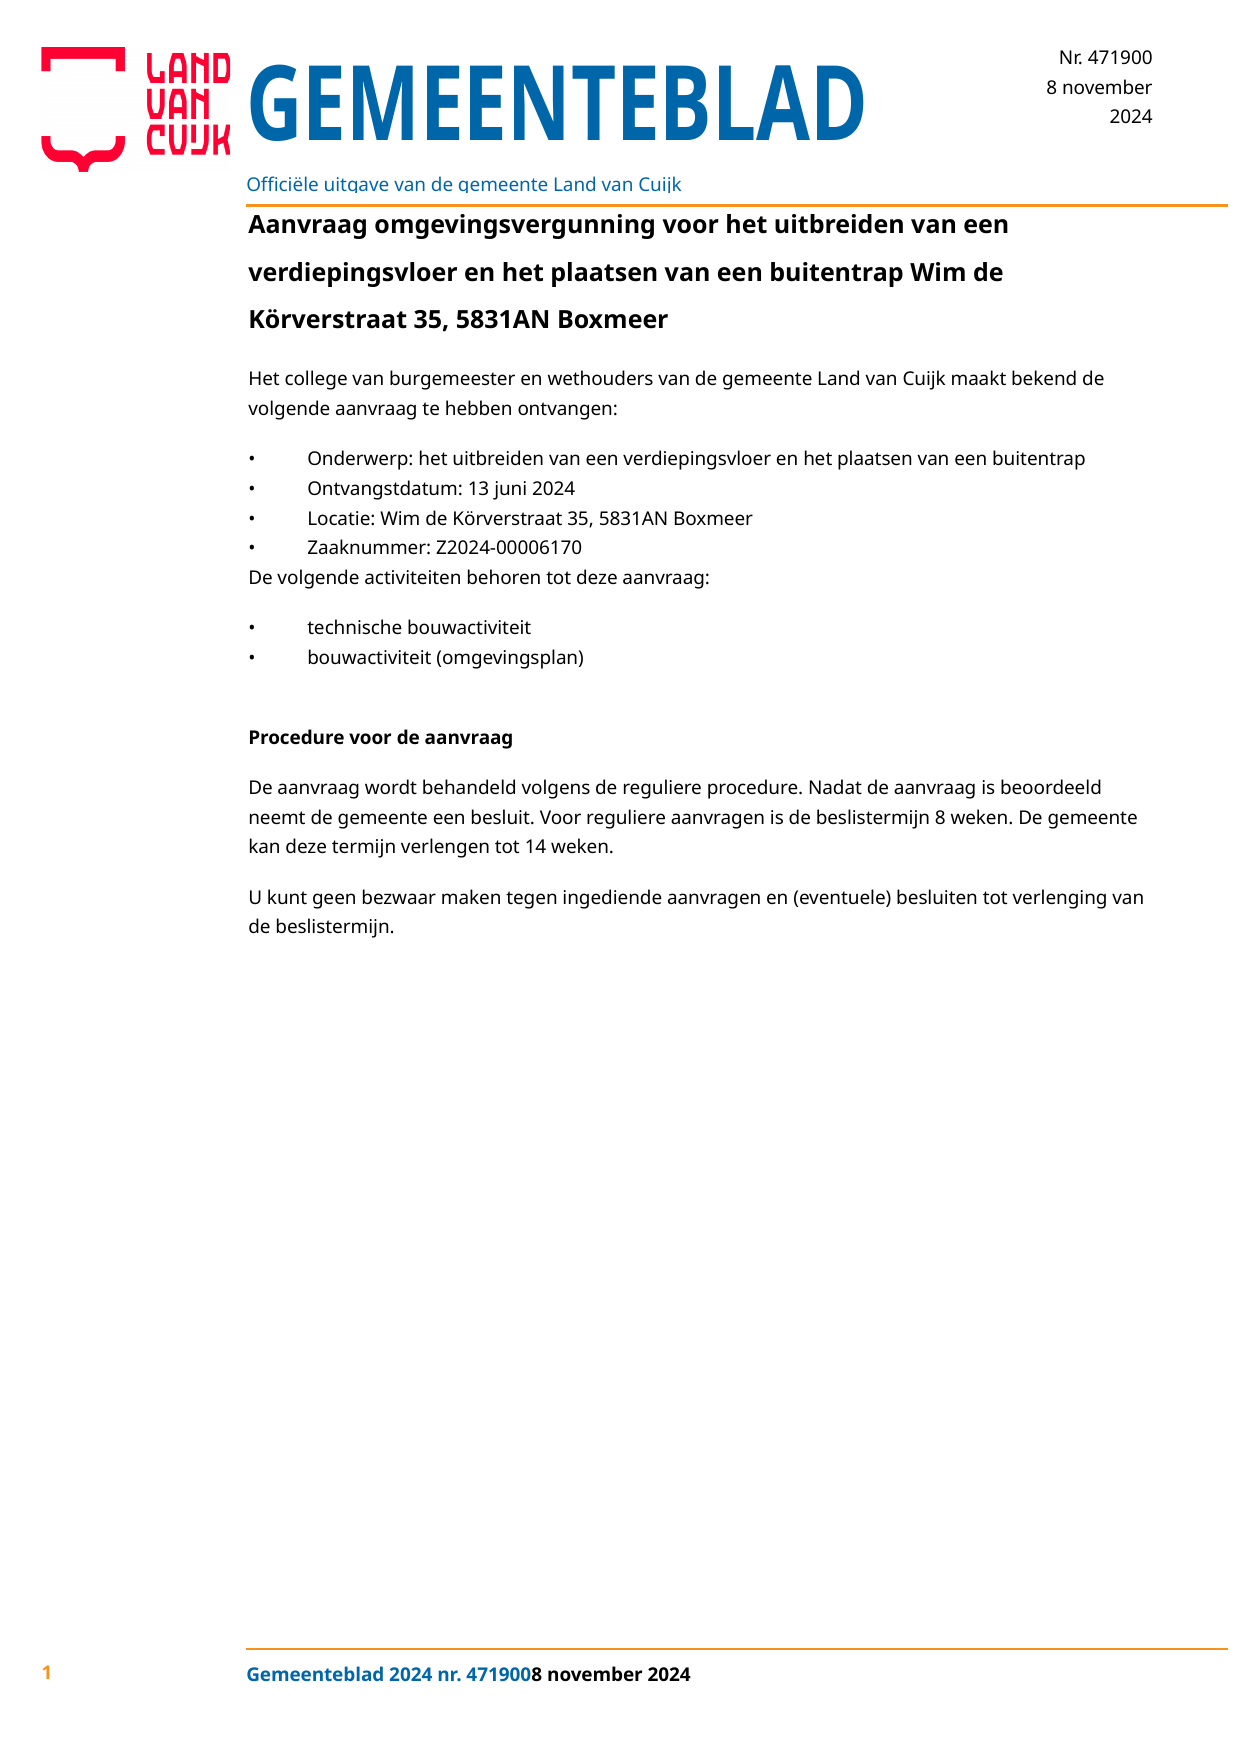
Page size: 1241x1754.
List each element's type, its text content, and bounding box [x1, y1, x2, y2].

picture [41, 47, 231, 172]
list Onderwerp: het uitbreiden van een verdiepingsvloer en het plaatsen van een buitentrap [248, 446, 1152, 471]
text Procedure voor de aanvraag [248, 724, 1152, 749]
list technische bouwactiviteit [248, 614, 1152, 640]
list Ontvangstdatum: 13 juni 2024 [248, 475, 1152, 501]
list bouwactiviteit (omgevingsplan) [248, 644, 1152, 669]
list Zaaknummer: Z2024-00006170 [248, 534, 1152, 560]
text U kunt geen bezwaar maken tegen ingediende aanvragen en (eventuele) besluiten tot verlenging van de beslistermijn. [248, 884, 1152, 939]
text Aanvraag omgevingsvergunning voor het uitbreiden van een verdiepingsvloer en het plaatsen van een buitentrap Wim de Körverstraat 35, 5831AN Boxmeer [248, 207, 1152, 336]
text Het college van burgemeester en wethouders van de gemeente Land van Cuijk maakt bekend de volgende aanvraag te hebben ontvangen: [248, 366, 1152, 421]
text De aanvraag wordt behandeld volgens de reguliere procedure. Nadat de aanvraag is beoordeeld neemt de gemeente een besluit. Voor reguliere aanvragen is de beslistermijn 8 weken. De gemeente kan deze termijn verlengen tot 14 weken. [248, 774, 1152, 859]
text De volgende activiteiten behoren tot deze aanvraag: [248, 564, 1152, 589]
list Locatie: Wim de Körverstraat 35, 5831AN Boxmeer [248, 505, 1152, 530]
